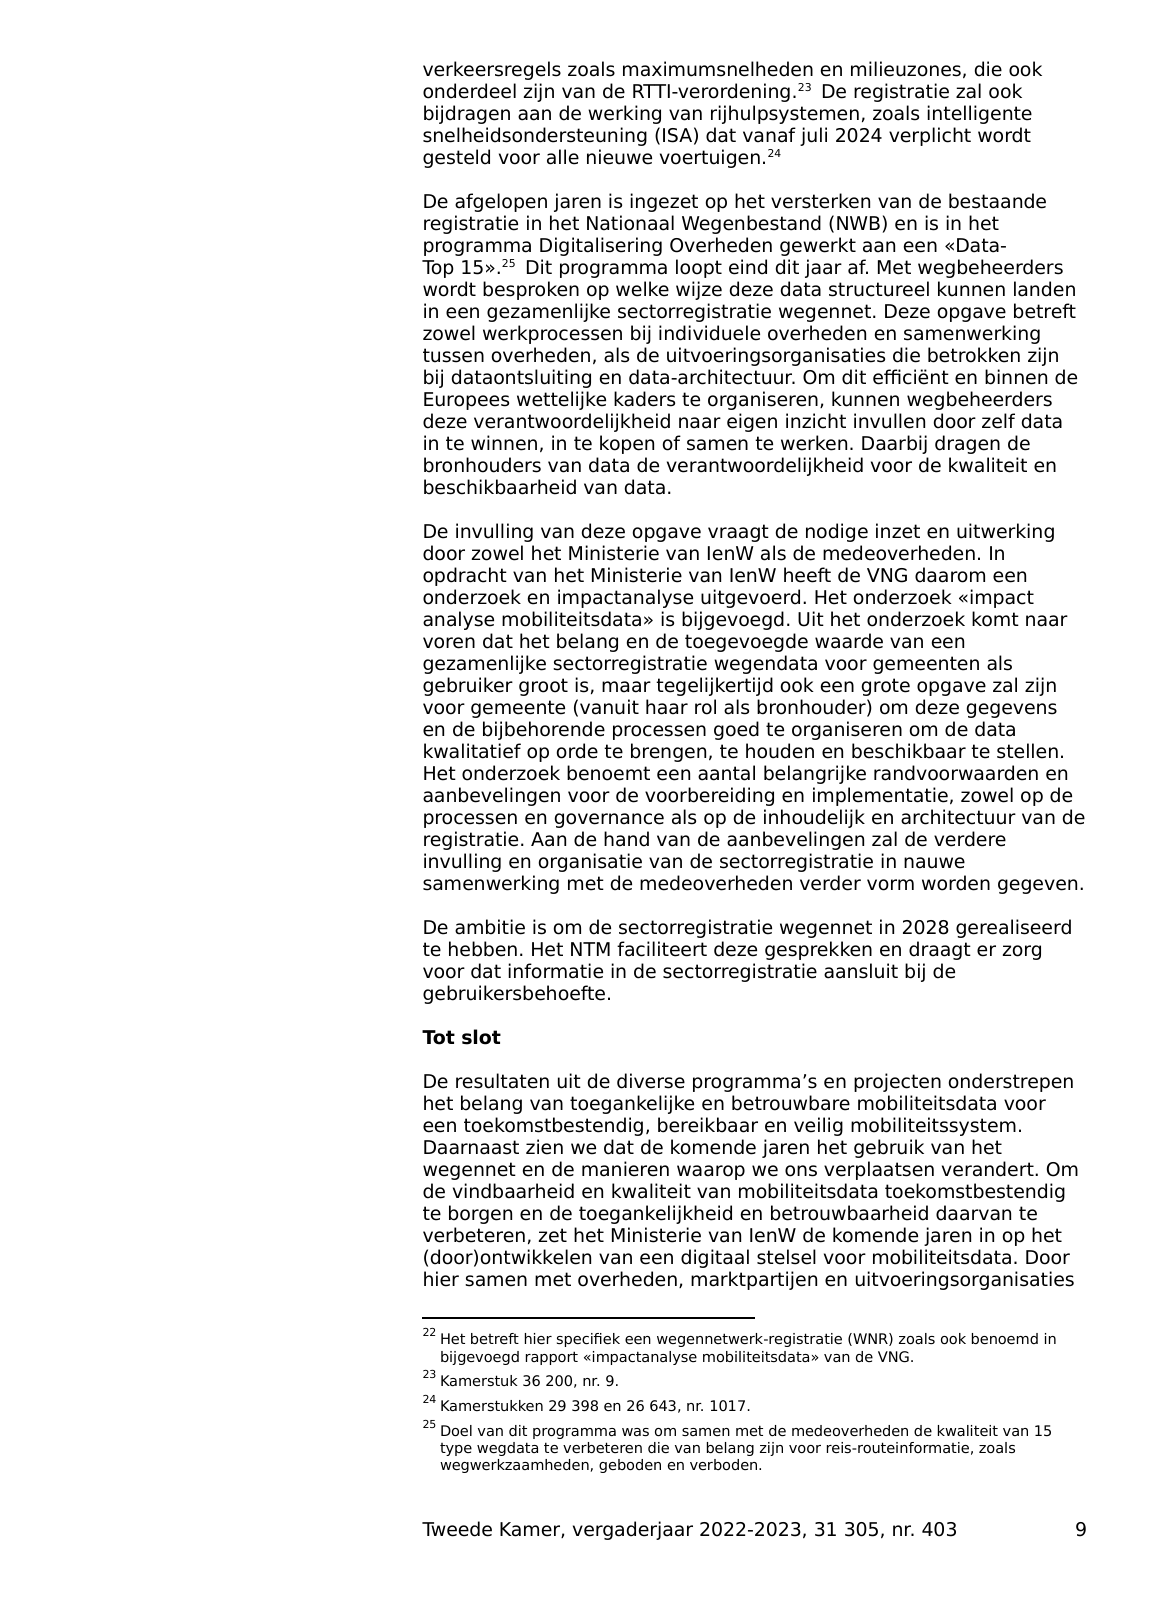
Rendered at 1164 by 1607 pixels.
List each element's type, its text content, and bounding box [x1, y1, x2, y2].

text Het betreft hier specifiek een wegennetwerk-registratie (WNR) zoals ook benoemd in bijgevoegd rapport «impactanalyse mobiliteitsdata» van de VNG. [422, 1327, 1087, 1366]
text Kamerstuk 36 200, nr. 9. [422, 1368, 1087, 1391]
text De resultaten uit de diverse programma’s en projecten onderstrepen het belang van toegankelijke en betrouwbare mobiliteitsdata voor een toekomstbestendig, bereikbaar en veilig mobiliteitssystem. Daarnaast zien we dat de komende jaren het gebruik van het wegennet en de manieren waarop we ons verplaatsen verandert. Om de vindbaarheid en kwaliteit van mobiliteitsdata toekomstbestendig te borgen en de toegankelijkheid en betrouwbaarheid daarvan te verbeteren, zet het Ministerie van IenW de komende jaren in op het (door)ontwikkelen van een digitaal stelsel voor mobiliteitsdata. Door hier samen met overheden, marktpartijen en uitvoeringsorganisaties [422, 1071, 1087, 1291]
text De invulling van deze opgave vraagt de nodige inzet en uitwerking door zowel het Ministerie van IenW als de medeoverheden. In opdracht van het Ministerie van IenW heeft de VNG daarom een onderzoek en impactanalyse uitgevoerd. Het onderzoek «impact analyse mobiliteitsdata» is bijgevoegd. Uit het onderzoek komt naar voren dat het belang en de toegevoegde waarde van een gezamenlijke sectorregistratie wegendata voor gemeenten als gebruiker groot is, maar tegelijkertijd ook een grote opgave zal zijn voor gemeente (vanuit haar rol als bronhouder) om deze gegevens en de bijbehorende processen goed te organiseren om de data kwalitatief op orde te brengen, te houden en beschikbaar te stellen. Het onderzoek benoemt een aantal belangrijke randvoorwaarden en aanbevelingen voor de voorbereiding en implementatie, zowel op de processen en governance als op de inhoudelijk en architectuur van de registratie. Aan de hand van de aanbevelingen zal de verdere invulling en organisatie van de sectorregistratie in nauwe samenwerking met de medeoverheden verder vorm worden gegeven. [422, 521, 1087, 895]
subtitle Tot slot [422, 1027, 1087, 1049]
text De afgelopen jaren is ingezet op het versterken van de bestaande registratie in het Nationaal Wegenbestand (NWB) en is in het programma Digitalisering Overheden gewerkt aan een «Data-Top 15». Dit programma loopt eind dit jaar af. Met wegbeheerders wordt besproken op welke wijze deze data structureel kunnen landen in een gezamenlijke sectorregistratie wegennet. Deze opgave betreft zowel werkprocessen bij individuele overheden en samenwerking tussen overheden, als de uitvoeringsorganisaties die betrokken zijn bij dataontsluiting en data-architectuur. Om dit efficiënt en binnen de Europees wettelijke kaders te organiseren, kunnen wegbeheerders deze verantwoordelijkheid naar eigen inzicht invullen door zelf data in te winnen, in te kopen of samen te werken. Daarbij dragen de bronhouders van data de verantwoordelijkheid voor de kwaliteit en beschikbaarheid van data. [422, 191, 1087, 499]
text Kamerstukken 29 398 en 26 643, nr. 1017. [422, 1393, 1087, 1416]
text verkeersregels zoals maximumsnelheden en milieuzones, die ook onderdeel zijn van de RTTI-verordening. De registratie zal ook bijdragen aan de werking van rijhulpsystemen, zoals intelligente snelheidsondersteuning (ISA) dat vanaf juli 2024 verplicht wordt gesteld voor alle nieuwe voertuigen. [422, 59, 1087, 169]
text De ambitie is om de sectorregistratie wegennet in 2028 gerealiseerd te hebben. Het NTM faciliteert deze gesprekken en draagt er zorg voor dat informatie in de sectorregistratie aansluit bij de gebruikersbehoefte. [422, 917, 1087, 1005]
text Doel van dit programma was om samen met de medeoverheden de kwaliteit van 15 type wegdata te verbeteren die van belang zijn voor reis-routeinformatie, zoals wegwerkzaamheden, geboden en verboden. [422, 1418, 1087, 1474]
